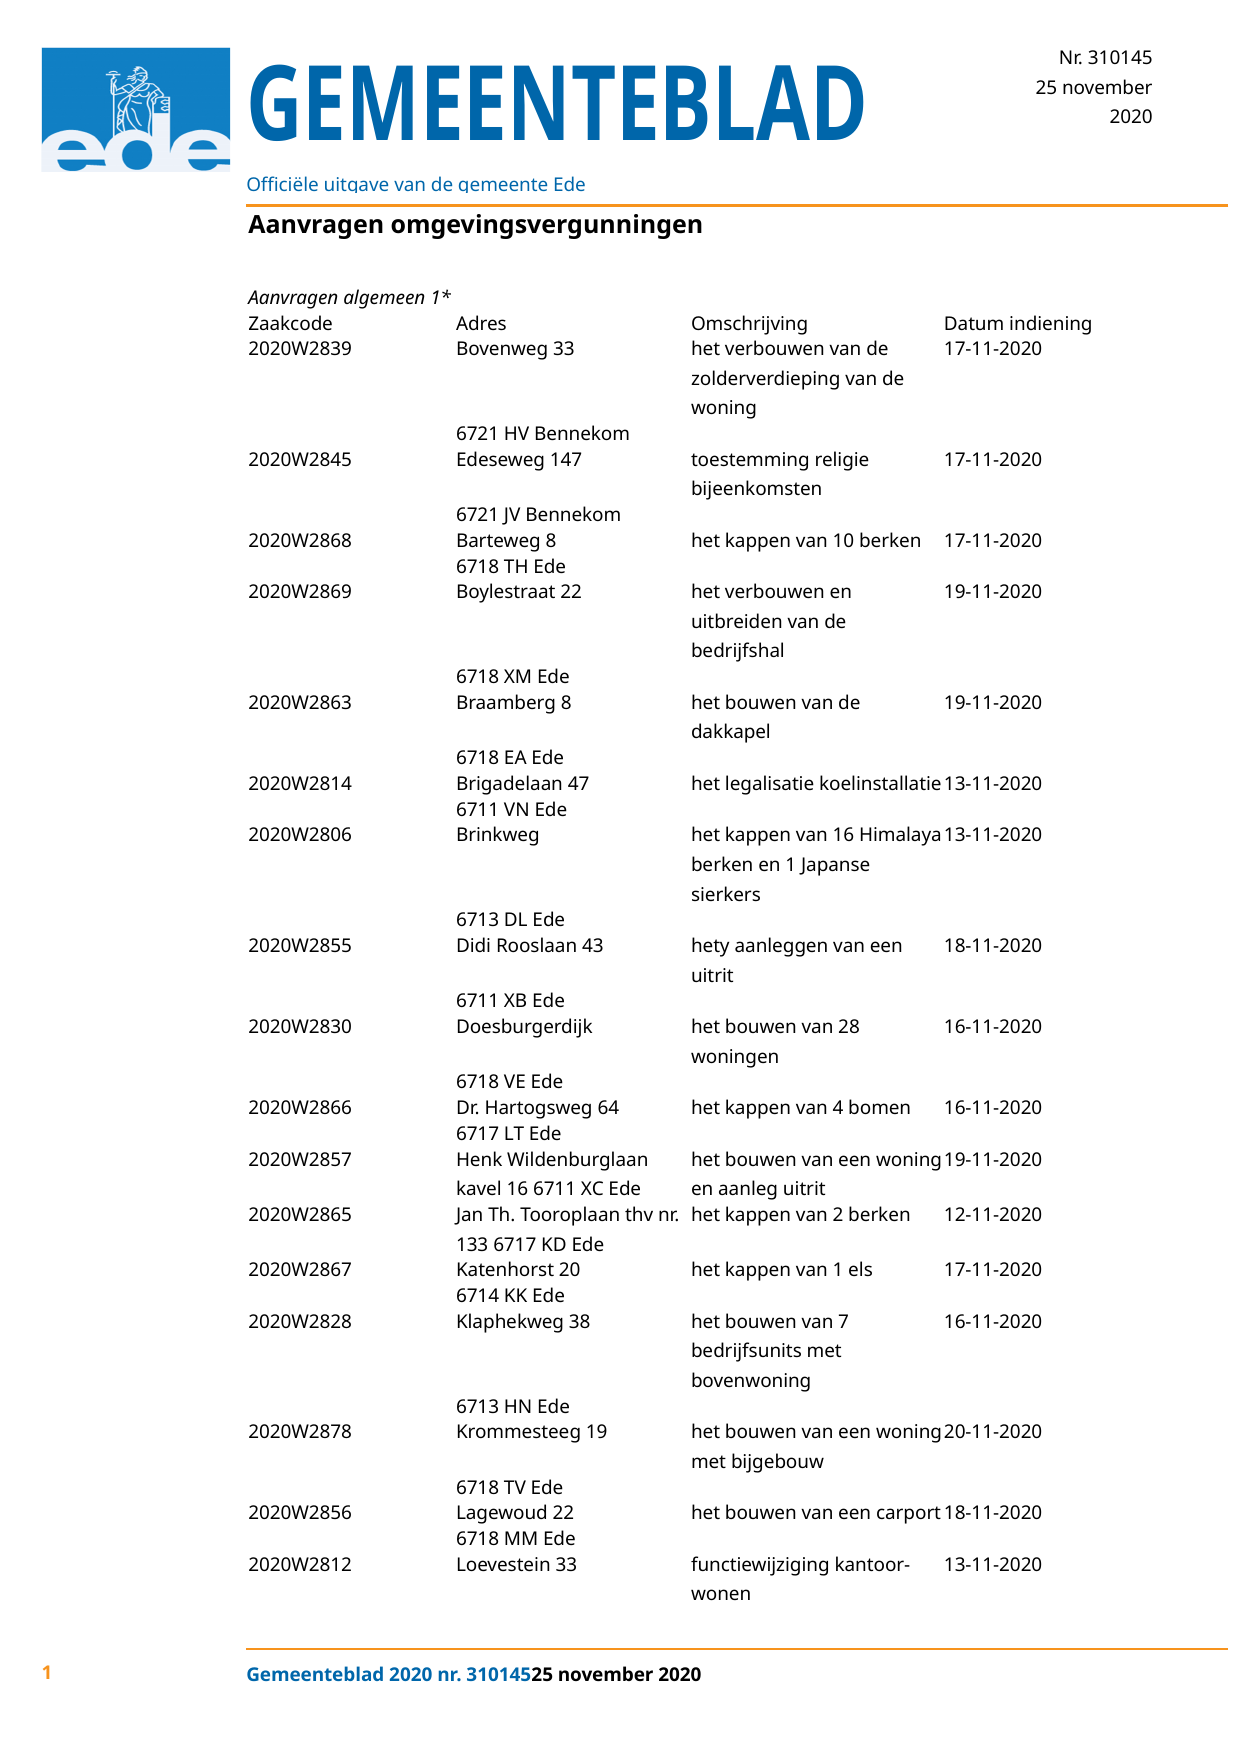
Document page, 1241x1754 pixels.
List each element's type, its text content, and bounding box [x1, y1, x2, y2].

table_cell Katenhorst 20 [456, 1256, 691, 1282]
table_header Zaakcode [248, 310, 456, 335]
table_cell Dr. Hartogsweg 64 [456, 1094, 691, 1120]
table_cell het legalisatie koelinstallatie [691, 770, 944, 796]
table_cell 6713 DL Ede [456, 907, 691, 932]
table_cell [944, 1474, 1152, 1499]
table_cell [691, 1282, 944, 1308]
table_cell het bouwen van een woning met bijgebouw [691, 1419, 944, 1474]
table_cell Krommesteeg 19 [456, 1419, 691, 1474]
table_cell 2020W2839 [248, 335, 456, 420]
table_cell Braamberg 8 [456, 689, 691, 744]
table_cell [944, 1525, 1152, 1551]
table_cell Brigadelaan 47 [456, 770, 691, 796]
table_cell [944, 988, 1152, 1013]
table_cell [944, 1282, 1152, 1308]
table_cell 2020W2857 [248, 1146, 456, 1201]
table_cell [691, 1069, 944, 1094]
table_cell 13-11-2020 [944, 770, 1152, 796]
table_cell 6718 EA Ede [456, 745, 691, 770]
table_cell [944, 553, 1152, 578]
text Aanvragen omgevingsvergunningen [248, 207, 1152, 241]
table_cell [691, 1474, 944, 1499]
table_cell 2020W2868 [248, 527, 456, 553]
table_cell 19-11-2020 [944, 1146, 1152, 1201]
table_cell Henk Wildenburglaan kavel 16 6711 XC Ede [456, 1146, 691, 1201]
table_cell 18-11-2020 [944, 1500, 1152, 1525]
table_cell [248, 501, 456, 527]
picture [41, 47, 231, 172]
table_cell 2020W2830 [248, 1013, 456, 1069]
table_cell 2020W2812 [248, 1551, 456, 1606]
table_cell [248, 1393, 456, 1418]
table_cell 18-11-2020 [944, 932, 1152, 988]
table_cell het verbouwen van de zolderverdieping van de woning [691, 335, 944, 420]
table_cell hety aanleggen van een uitrit [691, 932, 944, 988]
table_cell [944, 420, 1152, 446]
text Aanvragen algemeen 1* [248, 284, 1152, 309]
table_cell [691, 745, 944, 770]
table_cell het bouwen van de dakkapel [691, 689, 944, 744]
table_cell 16-11-2020 [944, 1013, 1152, 1069]
table_cell 19-11-2020 [944, 579, 1152, 663]
table_cell [944, 501, 1152, 527]
table_cell [944, 796, 1152, 822]
table_cell 6718 TV Ede [456, 1474, 691, 1499]
table_cell Jan Th. Tooroplaan thv nr. 133 6717 KD Ede [456, 1201, 691, 1256]
table_cell 13-11-2020 [944, 822, 1152, 907]
table_cell [691, 988, 944, 1013]
table_cell 17-11-2020 [944, 1256, 1152, 1282]
table_cell [944, 1069, 1152, 1094]
table_cell het verbouwen en uitbreiden van de bedrijfshal [691, 579, 944, 663]
table_cell Doesburgerdijk [456, 1013, 691, 1069]
table_cell 2020W2814 [248, 770, 456, 796]
table_cell [691, 1120, 944, 1146]
table_cell 2020W2863 [248, 689, 456, 744]
table_cell 6717 LT Ede [456, 1120, 691, 1146]
table_cell [248, 664, 456, 689]
table_cell [944, 745, 1152, 770]
table_cell toestemming religie bijeenkomsten [691, 446, 944, 501]
table_cell [248, 988, 456, 1013]
table_cell 2020W2845 [248, 446, 456, 501]
table_cell het bouwen van een woning en aanleg uitrit [691, 1146, 944, 1201]
table_cell [248, 1069, 456, 1094]
table_cell [691, 553, 944, 578]
table_cell [248, 1474, 456, 1499]
table_cell Didi Rooslaan 43 [456, 932, 691, 988]
table_cell [944, 664, 1152, 689]
table_cell [691, 907, 944, 932]
table_cell 2020W2878 [248, 1419, 456, 1474]
table_cell [691, 501, 944, 527]
table_cell [248, 796, 456, 822]
table_cell [691, 1525, 944, 1551]
table_cell [248, 1120, 456, 1146]
table_cell 13-11-2020 [944, 1551, 1152, 1606]
table_cell 17-11-2020 [944, 446, 1152, 501]
table_cell 2020W2806 [248, 822, 456, 907]
table_cell Boylestraat 22 [456, 579, 691, 663]
table_cell 16-11-2020 [944, 1094, 1152, 1120]
table_cell 6713 HN Ede [456, 1393, 691, 1418]
table_cell 6718 MM Ede [456, 1525, 691, 1551]
table_header Datum indiening [944, 310, 1152, 335]
table_cell het kappen van 10 berken [691, 527, 944, 553]
table_cell het bouwen van 28 woningen [691, 1013, 944, 1069]
table_cell 19-11-2020 [944, 689, 1152, 744]
table_cell het kappen van 4 bomen [691, 1094, 944, 1120]
table_cell [248, 1525, 456, 1551]
table_cell [944, 1393, 1152, 1418]
table_cell 2020W2856 [248, 1500, 456, 1525]
table_cell 17-11-2020 [944, 335, 1152, 420]
table_cell [248, 420, 456, 446]
table_cell Brinkweg [456, 822, 691, 907]
table_cell Barteweg 8 [456, 527, 691, 553]
table_cell 6718 XM Ede [456, 664, 691, 689]
table_cell [691, 796, 944, 822]
table_cell 2020W2865 [248, 1201, 456, 1256]
table_cell [691, 420, 944, 446]
table_cell 20-11-2020 [944, 1419, 1152, 1474]
table_cell [944, 907, 1152, 932]
table_cell het bouwen van een carport [691, 1500, 944, 1525]
table_header Omschrijving [691, 310, 944, 335]
table_cell 2020W2855 [248, 932, 456, 988]
table_cell [248, 745, 456, 770]
table_cell het kappen van 1 els [691, 1256, 944, 1282]
table_cell 6721 HV Bennekom [456, 420, 691, 446]
table_cell 2020W2869 [248, 579, 456, 663]
table_cell functiewijziging kantoor-wonen [691, 1551, 944, 1606]
table_cell 17-11-2020 [944, 527, 1152, 553]
table_cell 16-11-2020 [944, 1308, 1152, 1393]
table_cell Bovenweg 33 [456, 335, 691, 420]
table_cell Edeseweg 147 [456, 446, 691, 501]
table_cell [248, 553, 456, 578]
table_cell Loevestein 33 [456, 1551, 691, 1606]
table_cell [944, 1120, 1152, 1146]
table_cell het kappen van 16 Himalaya berken en 1 Japanse sierkers [691, 822, 944, 907]
table_cell 6718 VE Ede [456, 1069, 691, 1094]
table_cell 2020W2867 [248, 1256, 456, 1282]
table_cell het kappen van 2 berken [691, 1201, 944, 1256]
table_cell [248, 1282, 456, 1308]
table_cell [691, 664, 944, 689]
table_cell 6714 KK Ede [456, 1282, 691, 1308]
table_cell Klaphekweg 38 [456, 1308, 691, 1393]
table_cell het bouwen van 7 bedrijfsunits met bovenwoning [691, 1308, 944, 1393]
table_cell Lagewoud 22 [456, 1500, 691, 1525]
table_cell 6711 VN Ede [456, 796, 691, 822]
table_header Adres [456, 310, 691, 335]
table_cell 6718 TH Ede [456, 553, 691, 578]
table_cell 6721 JV Bennekom [456, 501, 691, 527]
table_cell 12-11-2020 [944, 1201, 1152, 1256]
table_cell 6711 XB Ede [456, 988, 691, 1013]
table_cell [691, 1393, 944, 1418]
table_cell 2020W2828 [248, 1308, 456, 1393]
table_cell [248, 907, 456, 932]
table_cell 2020W2866 [248, 1094, 456, 1120]
